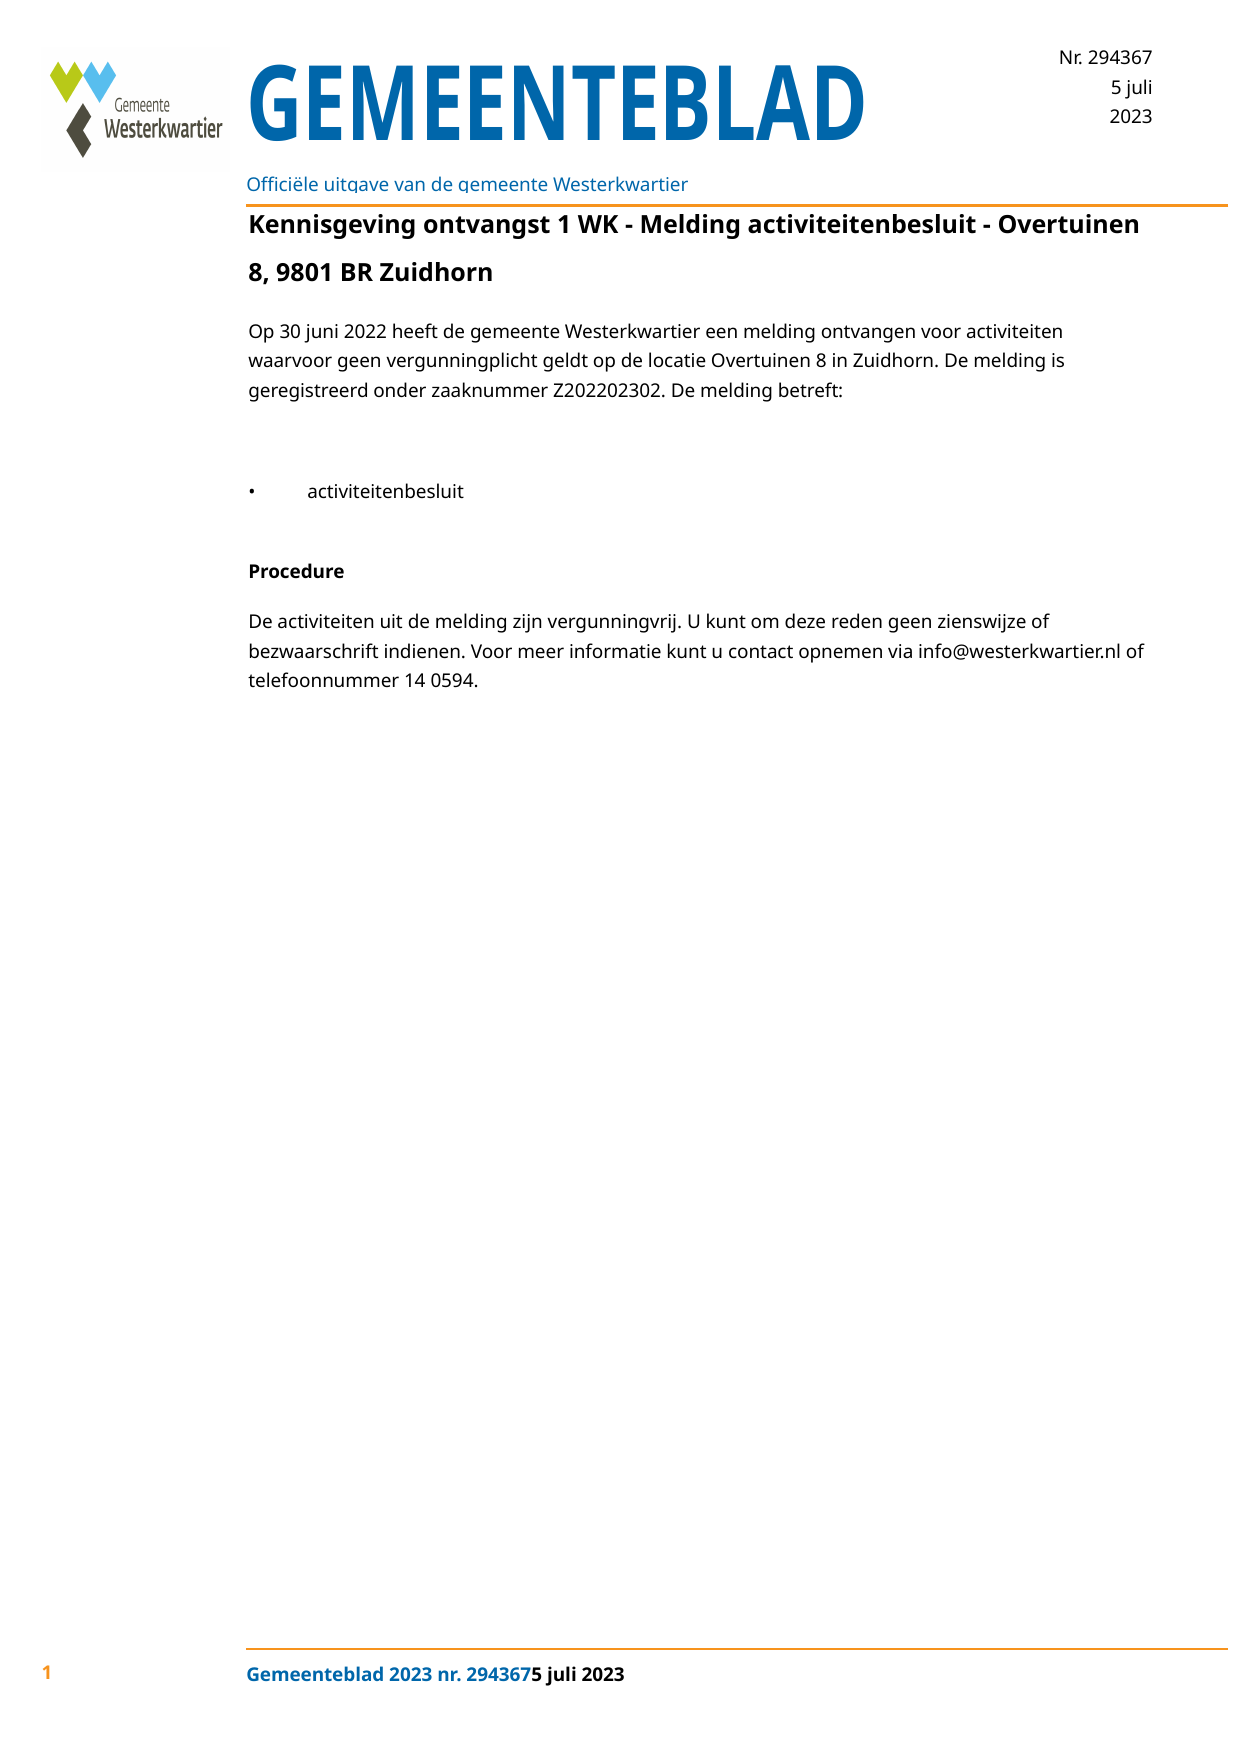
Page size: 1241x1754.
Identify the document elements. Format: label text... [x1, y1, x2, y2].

text Kennisgeving ontvangst 1 WK - Melding activiteitenbesluit - Overtuinen 8, 9801 BR Zuidhorn [248, 207, 1152, 288]
text De activiteiten uit de melding zijn vergunningvrij. U kunt om deze reden geen zienswijze of bezwaarschrift indienen. Voor meer informatie kunt u contact opnemen via info@westerkwartier.nl of telefoonnummer 14 0594. [248, 608, 1152, 693]
text Procedure [248, 558, 1152, 584]
list activiteitenbesluit [248, 478, 1152, 504]
picture [41, 47, 231, 172]
text Op 30 juni 2022 heeft de gemeente Westerkwartier een melding ontvangen voor activiteiten waarvoor geen vergunningplicht geldt op de locatie Overtuinen 8 in Zuidhorn. De melding is geregistreerd onder zaaknummer Z202202302. De melding betreft: [248, 318, 1152, 403]
